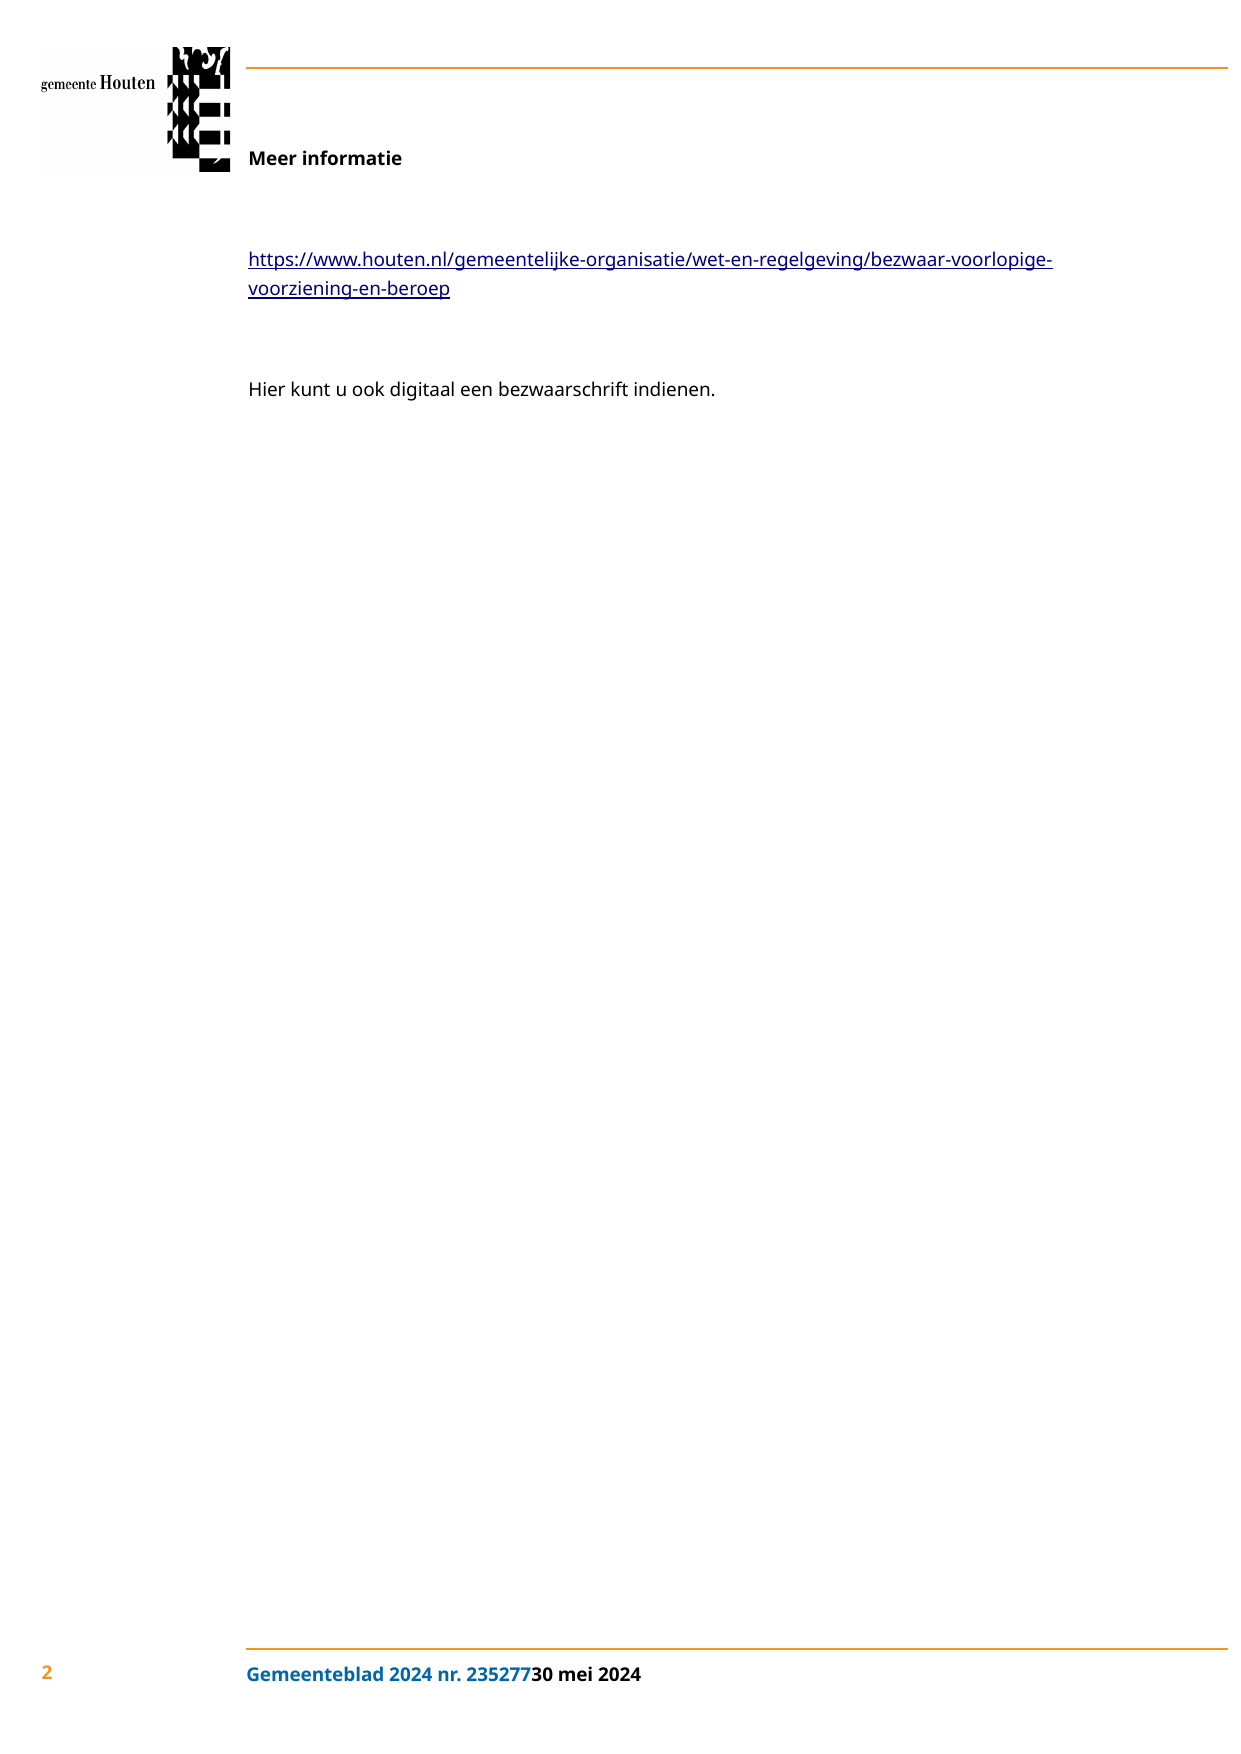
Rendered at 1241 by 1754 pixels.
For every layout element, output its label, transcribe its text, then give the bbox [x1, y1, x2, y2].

text Meer informatie [248, 145, 1152, 171]
picture [41, 47, 231, 172]
text Hier kunt u ook digitaal een bezwaarschrift indienen. [248, 376, 1152, 402]
text https://www.houten.nl/gemeentelijke-organisatie/wet-en-regelgeving/bezwaar-voorlopige-voorziening-en-beroep [248, 246, 1152, 301]
